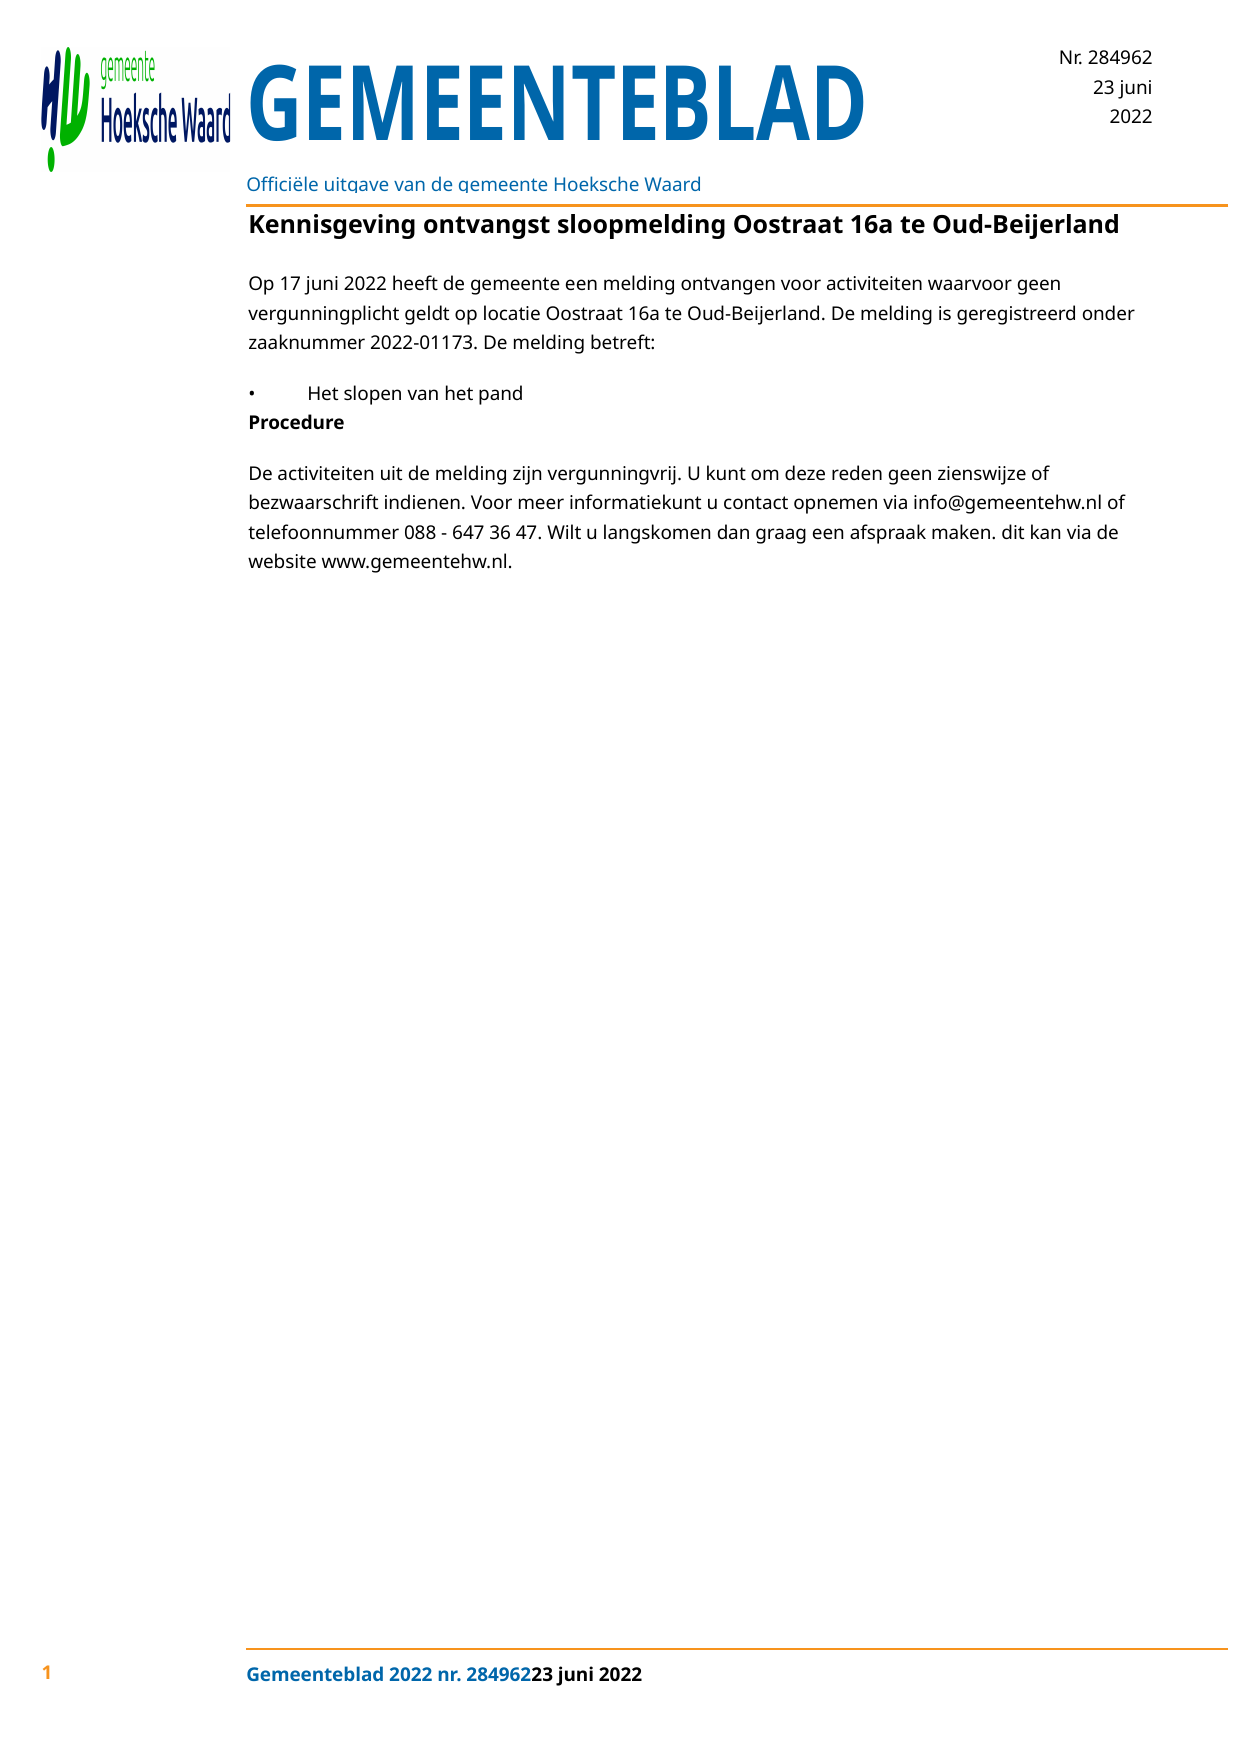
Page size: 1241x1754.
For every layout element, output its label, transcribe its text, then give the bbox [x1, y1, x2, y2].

text Op 17 juni 2022 heeft de gemeente een melding ontvangen voor activiteiten waarvoor geen vergunningplicht geldt op locatie Oostraat 16a te Oud-Beijerland. De melding is geregistreerd onder zaaknummer 2022-01173. De melding betreft: [248, 270, 1152, 355]
picture [41, 47, 231, 172]
text Kennisgeving ontvangst sloopmelding Oostraat 16a te Oud-Beijerland [248, 207, 1152, 241]
text De activiteiten uit de melding zijn vergunningvrij. U kunt om deze reden geen zienswijze of bezwaarschrift indienen. Voor meer informatiekunt u contact opnemen via info@gemeentehw.nl of telefoonnummer 088 - 647 36 47. Wilt u langskomen dan graag een afspraak maken. dit kan via de website www.gemeentehw.nl. [248, 460, 1152, 574]
text Procedure [248, 409, 1152, 435]
list Het slopen van het pand [248, 380, 1152, 406]
